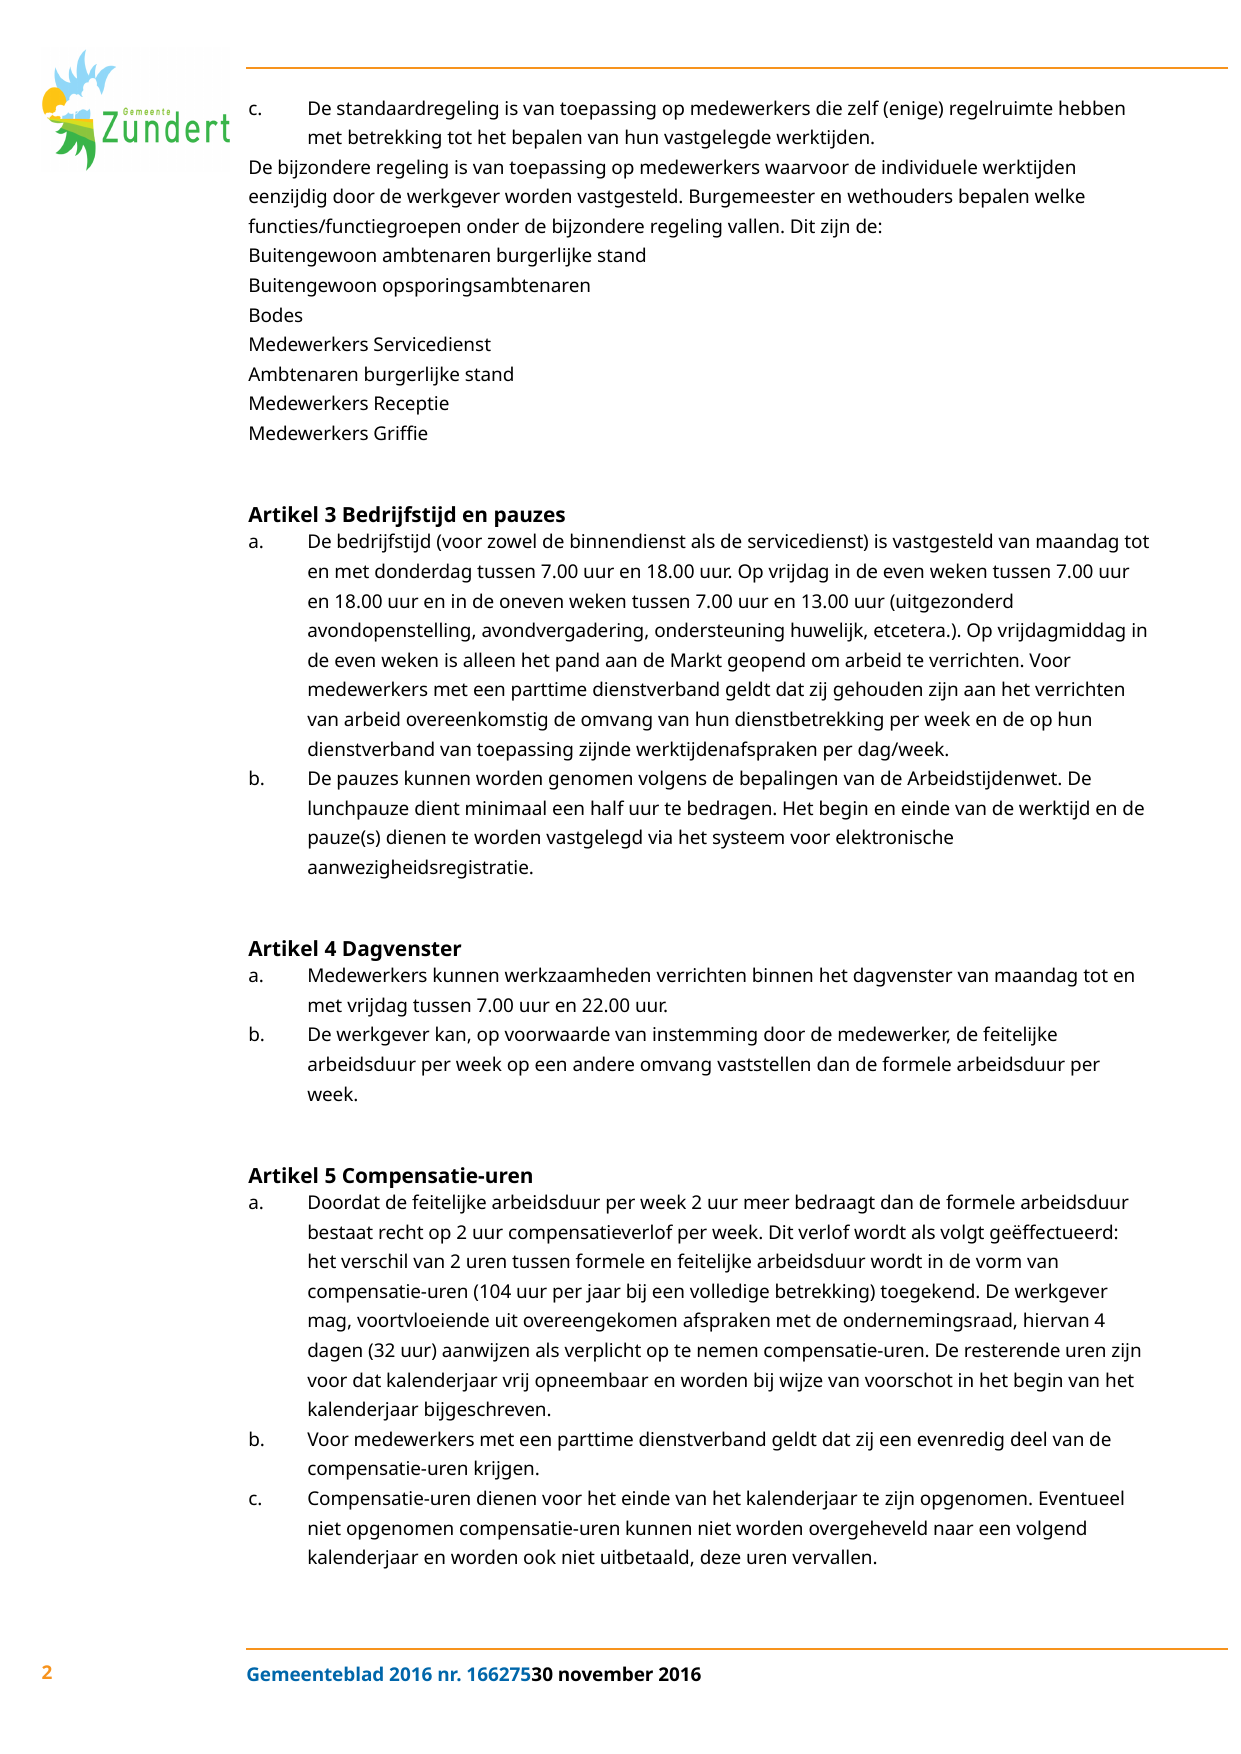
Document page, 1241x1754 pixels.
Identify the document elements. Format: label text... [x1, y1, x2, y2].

list Voor medewerkers met een parttime dienstverband geldt dat zij een evenredig deel van de compensatie-uren krijgen. [248, 1426, 1152, 1481]
text Bodes [248, 302, 1152, 328]
text Medewerkers Servicedienst [248, 331, 1152, 357]
text Artikel 5 Compensatie-uren [248, 1161, 1152, 1189]
list De werkgever kan, op voorwaarde van instemming door de medewerker, de feitelijke arbeidsduur per week op een andere omvang vaststellen dan de formele arbeidsduur per week. [248, 1022, 1152, 1107]
text Buitengewoon ambtenaren burgerlijke stand [248, 243, 1152, 268]
text Ambtenaren burgerlijke stand [248, 361, 1152, 387]
text Medewerkers Receptie [248, 391, 1152, 416]
list De bedrijfstijd (voor zowel de binnendienst als de servicedienst) is vastgesteld van maandag tot en met donderdag tussen 7.00 uur en 18.00 uur. Op vrijdag in de even weken tussen 7.00 uur en 18.00 uur en in de oneven weken tussen 7.00 uur en 13.00 uur (uitgezonderd avondopenstelling, avondvergadering, ondersteuning huwelijk, etcetera.). Op vrijdagmiddag in de even weken is alleen het pand aan de Markt geopend om arbeid te verrichten. Voor medewerkers met een parttime dienstverband geldt dat zij gehouden zijn aan het verrichten van arbeid overeenkomstig de omvang van hun dienstbetrekking per week en de op hun dienstverband van toepassing zijnde werktijdenafspraken per dag/week. [248, 529, 1152, 761]
text Artikel 3 Bedrijfstijd en pauzes [248, 500, 1152, 529]
list De standaardregeling is van toepassing op medewerkers die zelf (enige) regelruimte hebben met betrekking tot het bepalen van hun vastgelegde werktijden. [248, 95, 1152, 150]
text De bijzondere regeling is van toepassing op medewerkers waarvoor de individuele werktijden eenzijdig door de werkgever worden vastgesteld. Burgemeester en wethouders bepalen welke functies/functiegroepen onder de bijzondere regeling vallen. Dit zijn de: [248, 154, 1152, 239]
text Buitengewoon opsporingsambtenaren [248, 272, 1152, 298]
list De pauzes kunnen worden genomen volgens de bepalingen van de Arbeidstijdenwet. De lunchpauze dient minimaal een half uur te bedragen. Het begin en einde van de werktijd en de pauze(s) dienen te worden vastgelegd via het systeem voor elektronische aanwezigheidsregistratie. [248, 765, 1152, 880]
text Artikel 4 Dagvenster [248, 934, 1152, 962]
list Medewerkers kunnen werkzaamheden verrichten binnen het dagvenster van maandag tot en met vrijdag tussen 7.00 uur en 22.00 uur. [248, 962, 1152, 1018]
picture [41, 47, 231, 172]
text Medewerkers Griffie [248, 420, 1152, 446]
list Doordat de feitelijke arbeidsduur per week 2 uur meer bedraagt dan de formele arbeidsduur bestaat recht op 2 uur compensatieverlof per week. Dit verlof wordt als volgt geëffectueerd: het verschil van 2 uren tussen formele en feitelijke arbeidsduur wordt in de vorm van compensatie-uren (104 uur per jaar bij een volledige betrekking) toegekend. De werkgever mag, voortvloeiende uit overeengekomen afspraken met de ondernemingsraad, hiervan 4 dagen (32 uur) aanwijzen als verplicht op te nemen compensatie-uren. De resterende uren zijn voor dat kalenderjaar vrij opneembaar en worden bij wijze van voorschot in het begin van het kalenderjaar bijgeschreven. [248, 1189, 1152, 1422]
list Compensatie-uren dienen voor het einde van het kalenderjaar te zijn opgenomen. Eventueel niet opgenomen compensatie-uren kunnen niet worden overgeheveld naar een volgend kalenderjaar en worden ook niet uitbetaald, deze uren vervallen. [248, 1485, 1152, 1570]
